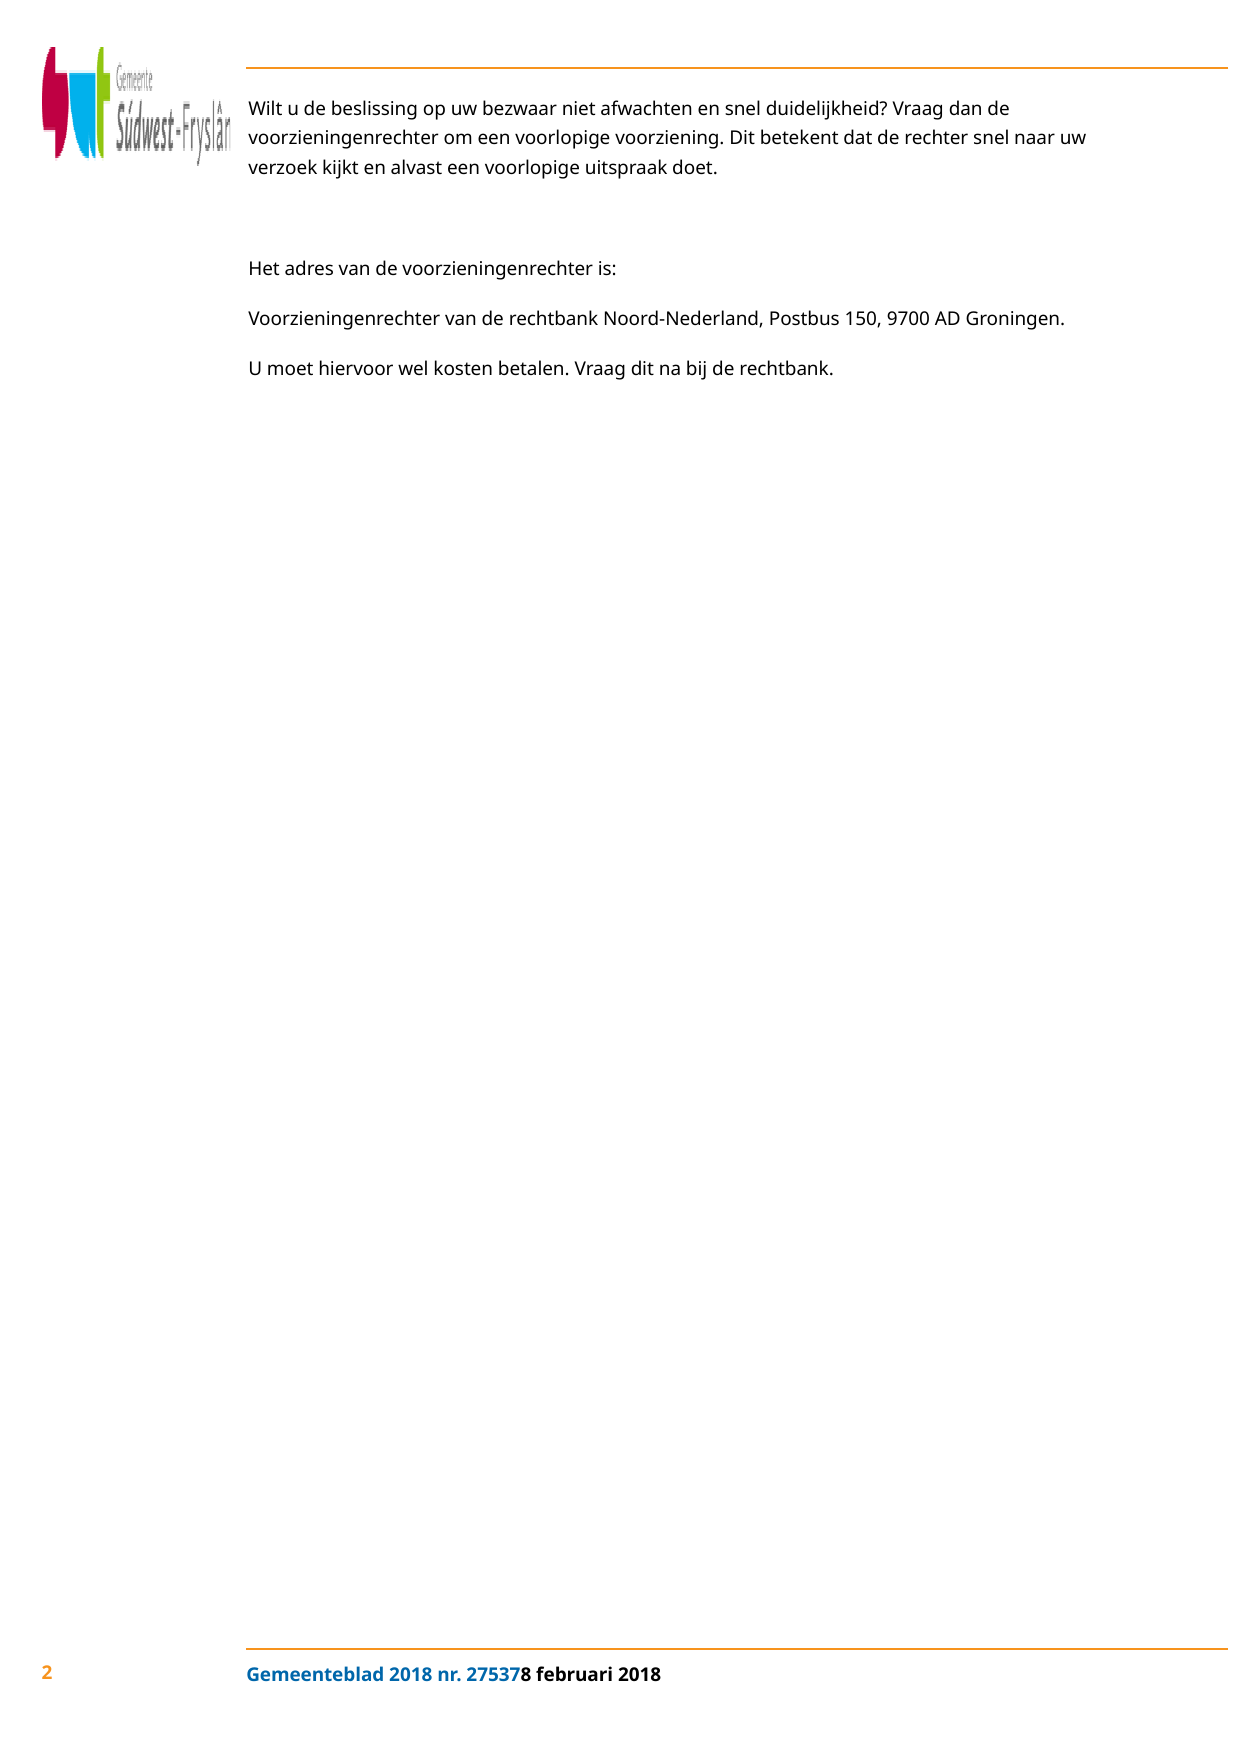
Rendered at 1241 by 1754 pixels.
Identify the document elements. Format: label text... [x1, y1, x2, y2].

text U moet hiervoor wel kosten betalen. Vraag dit na bij de rechtbank. [248, 356, 1152, 381]
text Wilt u de beslissing op uw bezwaar niet afwachten en snel duidelijkheid? Vraag dan de voorzieningenrechter om een voorlopige voorziening. Dit betekent dat de rechter snel naar uw verzoek kijkt en alvast een voorlopige uitspraak doet. [248, 95, 1152, 180]
text Het adres van de voorzieningenrechter is: [248, 255, 1152, 281]
text Voorzieningenrechter van de rechtbank Noord-Nederland, Postbus 150, 9700 AD Groningen. [248, 305, 1152, 331]
picture [41, 47, 231, 172]
